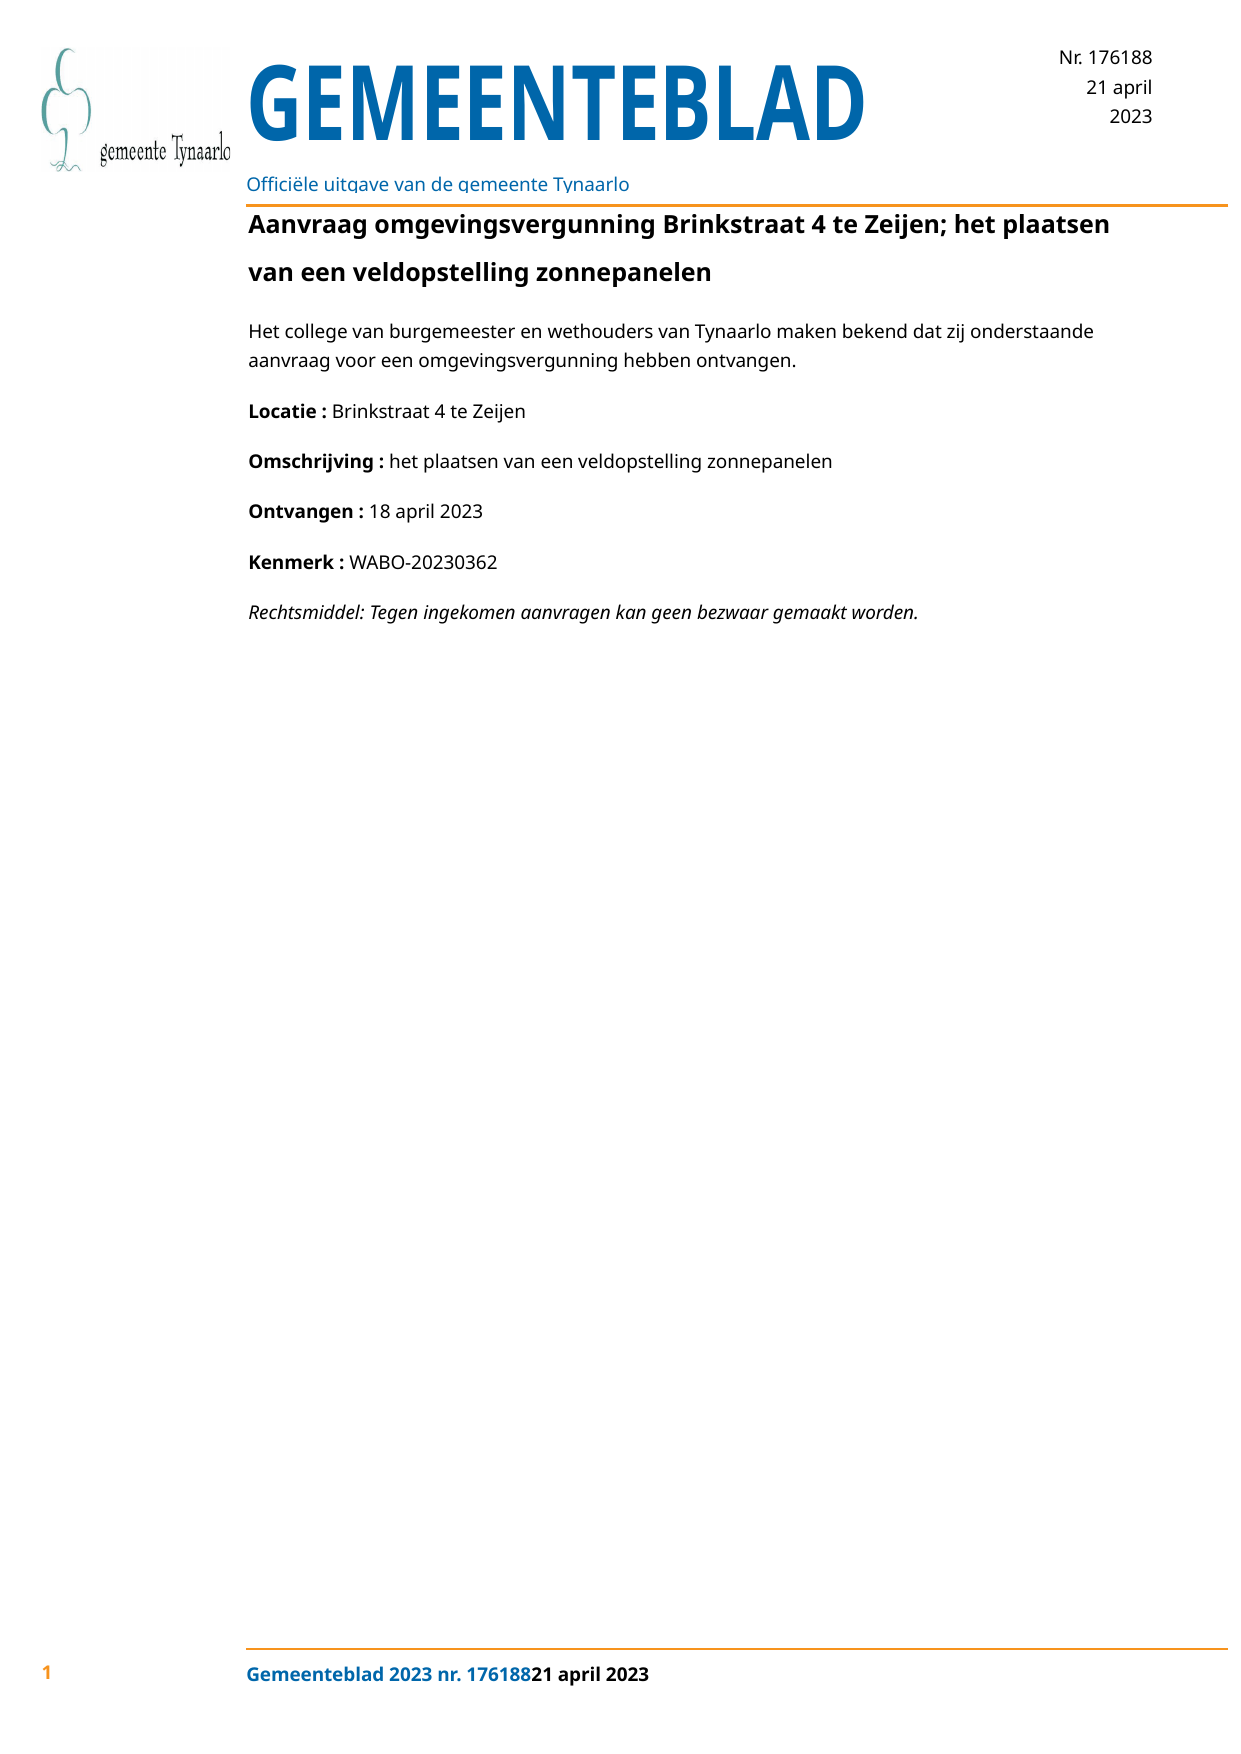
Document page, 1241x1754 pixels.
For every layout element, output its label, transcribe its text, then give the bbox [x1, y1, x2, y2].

text Ontvangen : 18 april 2023 [248, 499, 1152, 524]
text Aanvraag omgevingsvergunning Brinkstraat 4 te Zeijen; het plaatsen van een veldopstelling zonnepanelen [248, 207, 1152, 288]
text Het college van burgemeester en wethouders van Tynaarlo maken bekend dat zij onderstaande aanvraag voor een omgevingsvergunning hebben ontvangen. [248, 318, 1152, 373]
text Locatie : Brinkstraat 4 te Zeijen [248, 398, 1152, 424]
text Rechtsmiddel: Tegen ingekomen aanvragen kan geen bezwaar gemaakt worden. [248, 599, 1152, 625]
text Kenmerk : WABO-20230362 [248, 549, 1152, 575]
text Omschrijving : het plaatsen van een veldopstelling zonnepanelen [248, 448, 1152, 474]
picture [41, 47, 231, 172]
